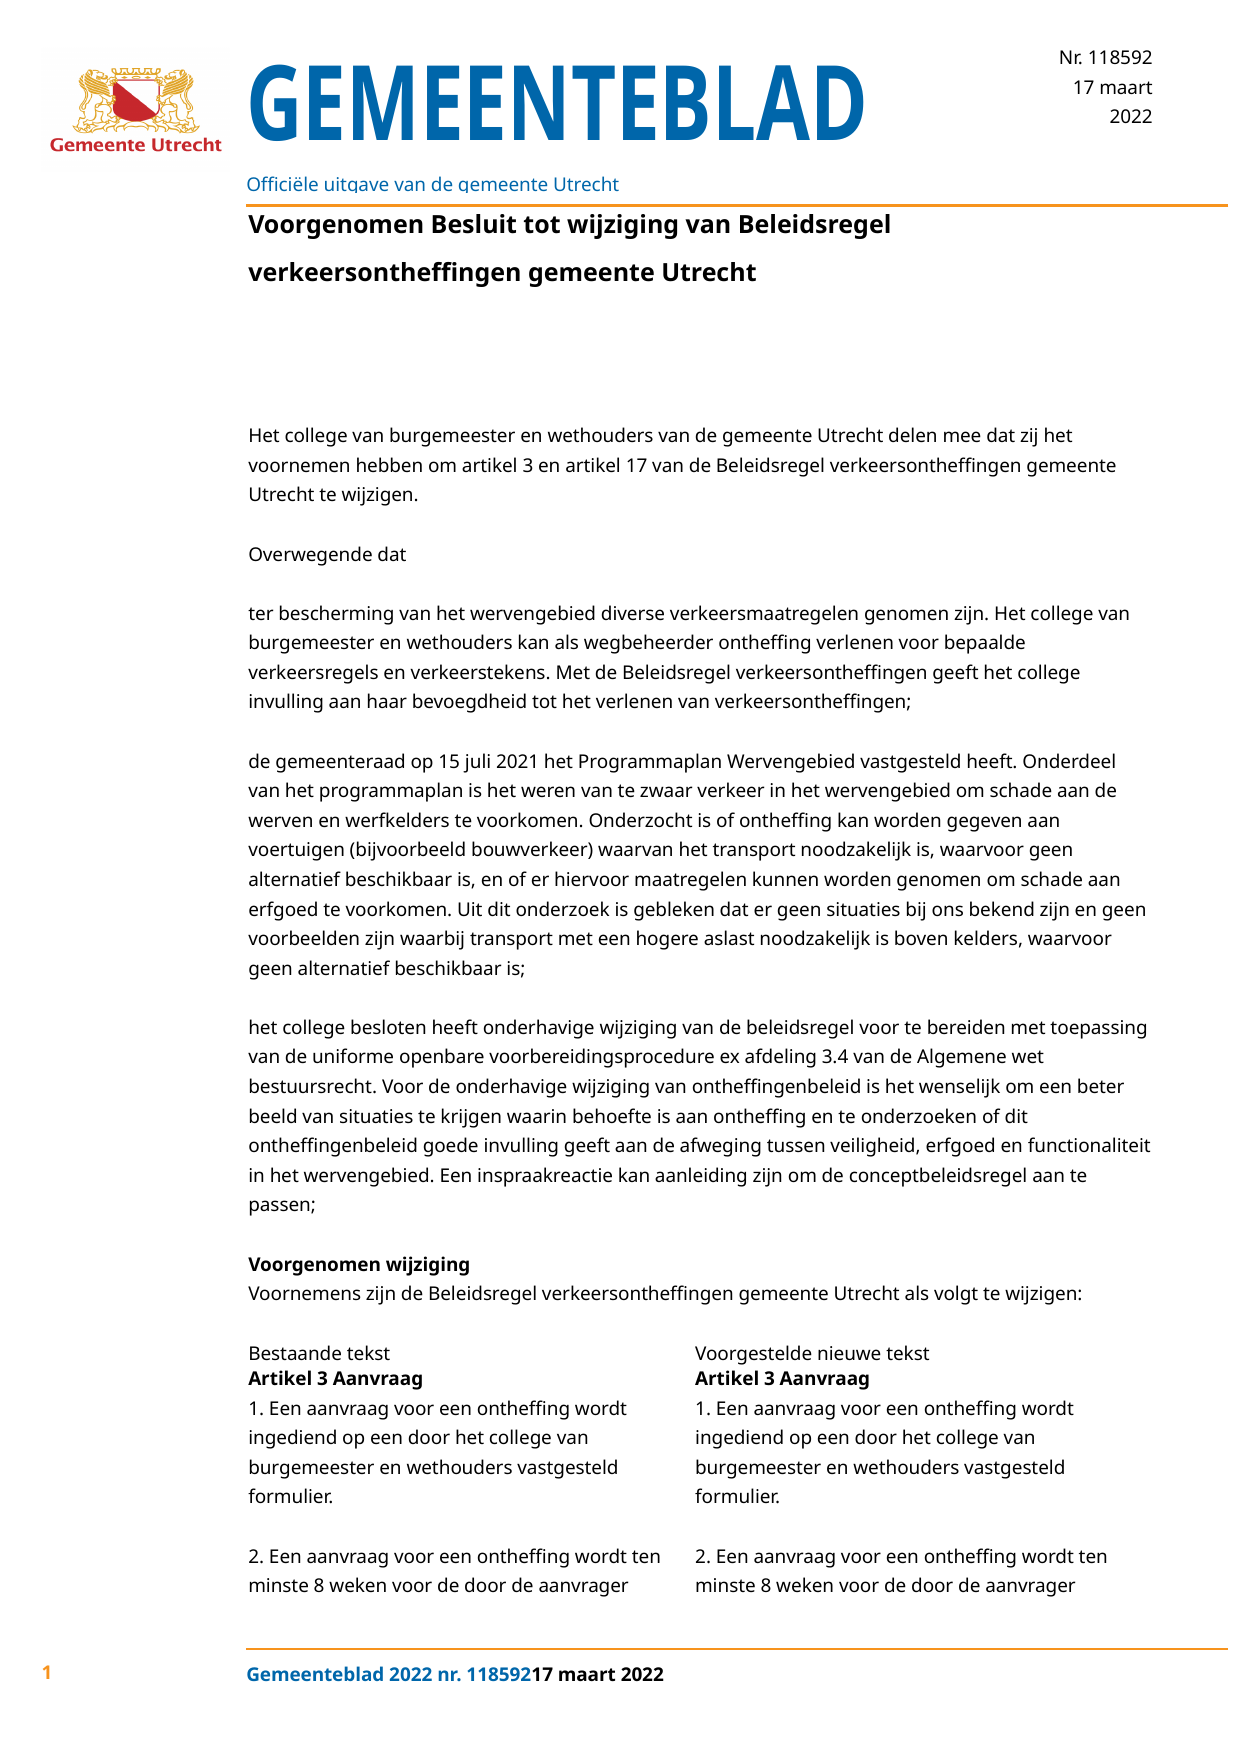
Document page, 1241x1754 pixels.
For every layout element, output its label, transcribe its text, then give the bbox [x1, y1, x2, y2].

text Voornemens zijn de Beleidsregel verkeersontheffingen gemeente Utrecht als volgt te wijzigen: [248, 1280, 1152, 1306]
picture [41, 47, 231, 172]
text ter bescherming van het wervengebied diverse verkeersmaatregelen genomen zijn. Het college van burgemeester en wethouders kan als wegbeheerder ontheffing verlenen voor bepaalde verkeersregels en verkeerstekens. Met de Beleidsregel verkeersontheffingen geeft het college invulling aan haar bevoegdheid tot het verlenen van verkeersontheffingen; [248, 600, 1152, 714]
text het college besloten heeft onderhavige wijziging van de beleidsregel voor te bereiden met toepassing van de uniforme openbare voorbereidingsprocedure ex afdeling 3.4 van de Algemene wet bestuursrecht. Voor de onderhavige wijziging van ontheffingenbeleid is het wenselijk om een beter beeld van situaties te krijgen waarin behoefte is aan ontheffing en te onderzoeken of dit ontheffingenbeleid goede invulling geeft aan de afweging tussen veiligheid, erfgoed en functionaliteit in het wervengebied. Een inspraakreactie kan aanleiding zijn om de conceptbeleidsregel aan te passen; [248, 1014, 1152, 1217]
text Voorgenomen Besluit tot wijziging van Beleidsregel verkeersontheffingen gemeente Utrecht [248, 207, 1152, 288]
table_header Voorgestelde nieuwe tekst [695, 1340, 1152, 1365]
table_cell Artikel 3 Aanvraag 1. Een aanvraag voor een ontheffing wordt ingediend op een door het college van burgemeester en wethouders vastgesteld formulier. 2. Een aanvraag voor een ontheffing wordt ten minste 8 weken voor de door de aanvrager [248, 1365, 695, 1598]
text Overwegende dat [248, 541, 1152, 567]
text Voorgenomen wijziging [248, 1251, 1152, 1277]
table_header Bestaande tekst [248, 1340, 695, 1365]
table_cell Artikel 3 Aanvraag 1. Een aanvraag voor een ontheffing wordt ingediend op een door het college van burgemeester en wethouders vastgesteld formulier. 2. Een aanvraag voor een ontheffing wordt ten minste 8 weken voor de door de aanvrager [695, 1365, 1152, 1598]
text de gemeenteraad op 15 juli 2021 het Programmaplan Wervengebied vastgesteld heeft. Onderdeel van het programmaplan is het weren van te zwaar verkeer in het wervengebied om schade aan de werven en werfkelders te voorkomen. Onderzocht is of ontheffing kan worden gegeven aan voertuigen (bijvoorbeeld bouwverkeer) waarvan het transport noodzakelijk is, waarvoor geen alternatief beschikbaar is, en of er hiervoor maatregelen kunnen worden genomen om schade aan erfgoed te voorkomen. Uit dit onderzoek is gebleken dat er geen situaties bij ons bekend zijn en geen voorbeelden zijn waarbij transport met een hogere aslast noodzakelijk is boven kelders, waarvoor geen alternatief beschikbaar is; [248, 748, 1152, 981]
text Het college van burgemeester en wethouders van de gemeente Utrecht delen mee dat zij het voornemen hebben om artikel 3 en artikel 17 van de Beleidsregel verkeersontheffingen gemeente Utrecht te wijzigen. [248, 422, 1152, 507]
